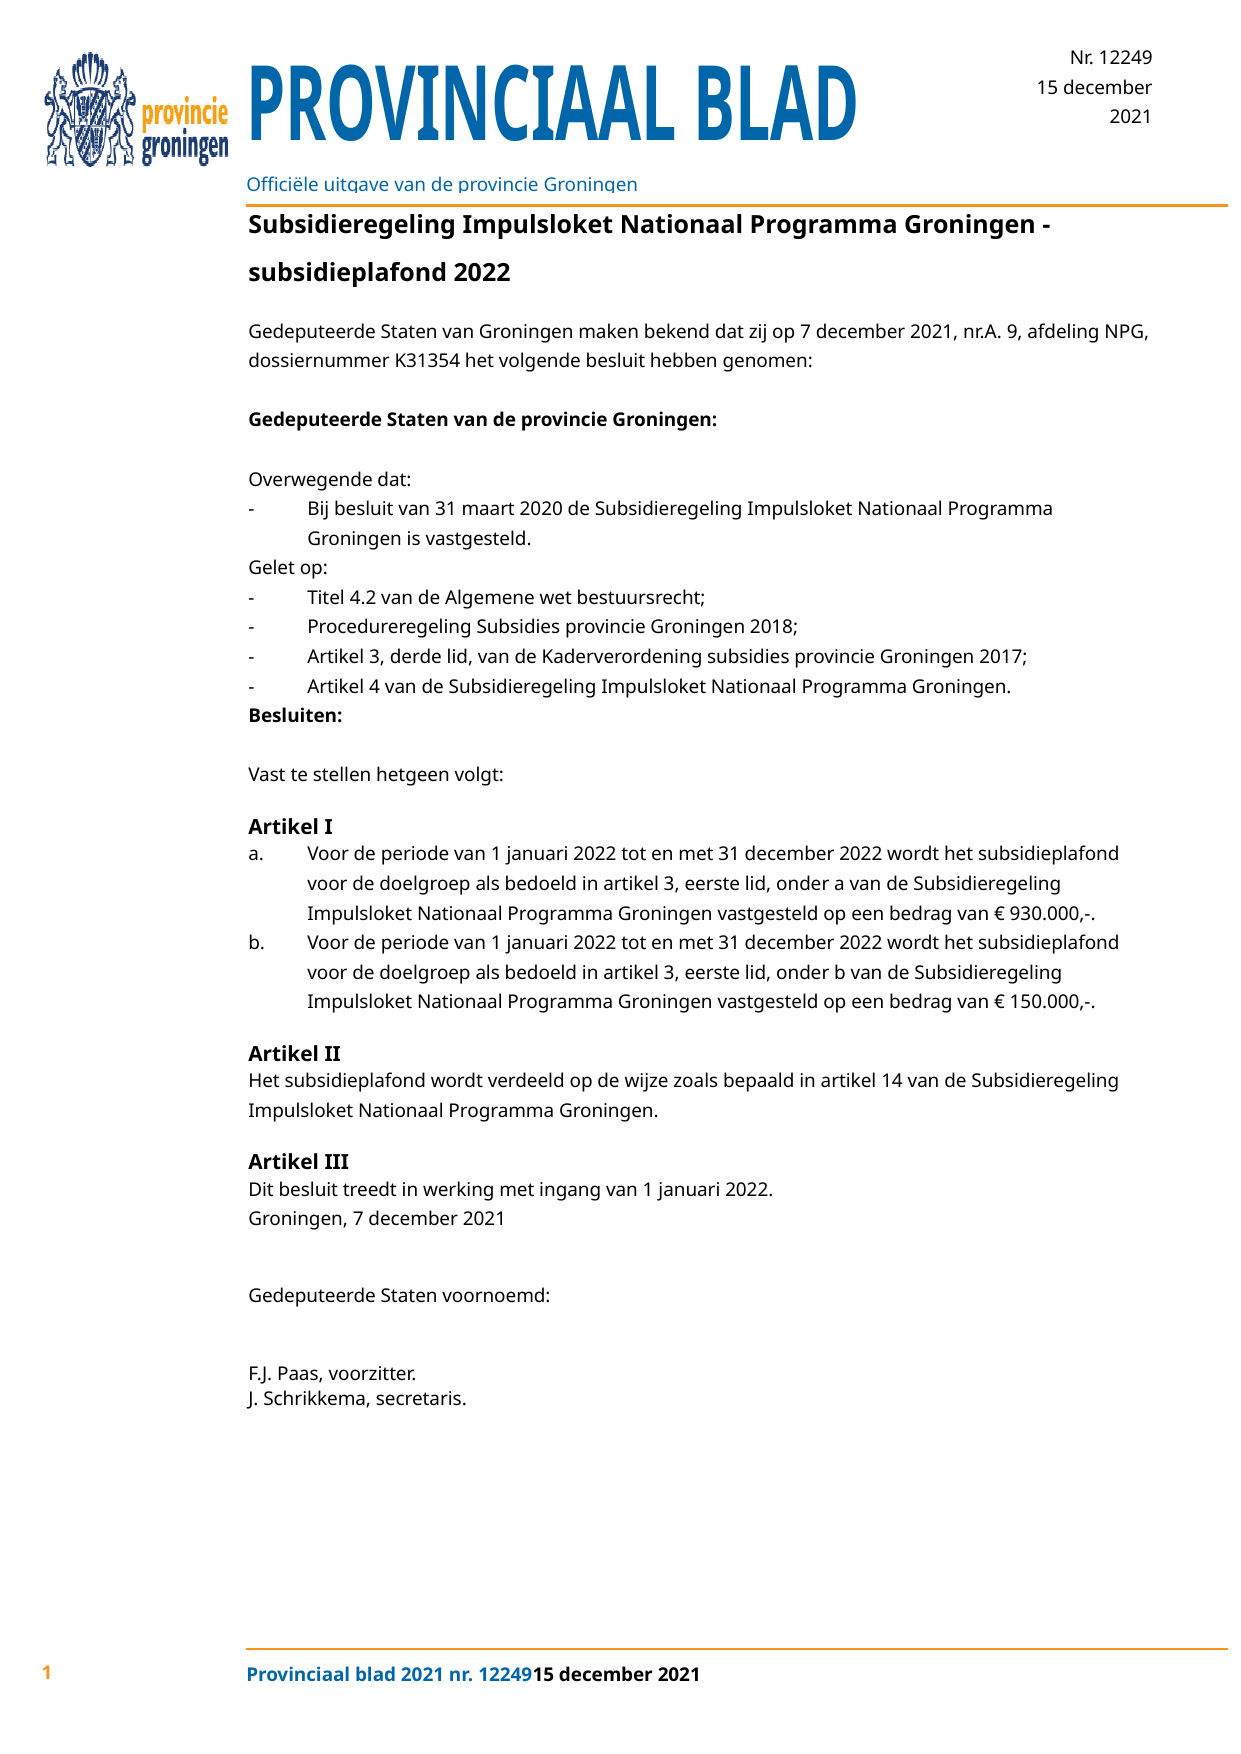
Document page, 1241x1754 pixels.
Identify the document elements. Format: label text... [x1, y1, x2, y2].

text Het subsidieplafond wordt verdeeld op de wijze zoals bepaald in artikel 14 van de Subsidieregeling Impulsloket Nationaal Programma Groningen. [248, 1067, 1152, 1123]
picture [41, 47, 231, 172]
text Artikel I [248, 812, 1152, 841]
text Groningen, 7 december 2021 [248, 1205, 1152, 1231]
text F.J. Paas, voorzitter. [248, 1360, 1152, 1385]
list Artikel 4 van de Subsidieregeling Impulsloket Nationaal Programma Groningen. [248, 673, 1152, 699]
list Titel 4.2 van de Algemene wet bestuursrecht; [248, 584, 1152, 610]
text Gelet op: [248, 554, 1152, 580]
list Artikel 3, derde lid, van de Kaderverordening subsidies provincie Groningen 2017; [248, 643, 1152, 669]
list Voor de periode van 1 januari 2022 tot en met 31 december 2022 wordt het subsidieplafond voor de doelgroep als bedoeld in artikel 3, eerste lid, onder a van de Subsidieregeling Impulsloket Nationaal Programma Groningen vastgesteld op een bedrag van € 930.000,-. [248, 841, 1152, 925]
text Artikel III [248, 1147, 1152, 1176]
text Vast te stellen hetgeen volgt: [248, 762, 1152, 787]
list Procedureregeling Subsidies provincie Groningen 2018; [248, 614, 1152, 639]
text J. Schrikkema, secretaris. [248, 1385, 1152, 1411]
text Overwegende dat: [248, 466, 1152, 492]
text Artikel II [248, 1039, 1152, 1067]
list Voor de periode van 1 januari 2022 tot en met 31 december 2022 wordt het subsidieplafond voor de doelgroep als bedoeld in artikel 3, eerste lid, onder b van de Subsidieregeling Impulsloket Nationaal Programma Groningen vastgesteld op een bedrag van € 150.000,-. [248, 929, 1152, 1014]
text Gedeputeerde Staten voornoemd: [248, 1282, 1152, 1308]
list Bij besluit van 31 maart 2020 de Subsidieregeling Impulsloket Nationaal Programma Groningen is vastgesteld. [248, 495, 1152, 551]
text Dit besluit treedt in werking met ingang van 1 januari 2022. [248, 1176, 1152, 1201]
text Subsidieregeling Impulsloket Nationaal Programma Groningen - subsidieplafond 2022 [248, 207, 1152, 288]
text Gedeputeerde Staten van de provincie Groningen: [248, 407, 1152, 432]
text Besluiten: [248, 702, 1152, 728]
text Gedeputeerde Staten van Groningen maken bekend dat zij op 7 december 2021, nr.A. 9, afdeling NPG, dossiernummer K31354 het volgende besluit hebben genomen: [248, 318, 1152, 373]
